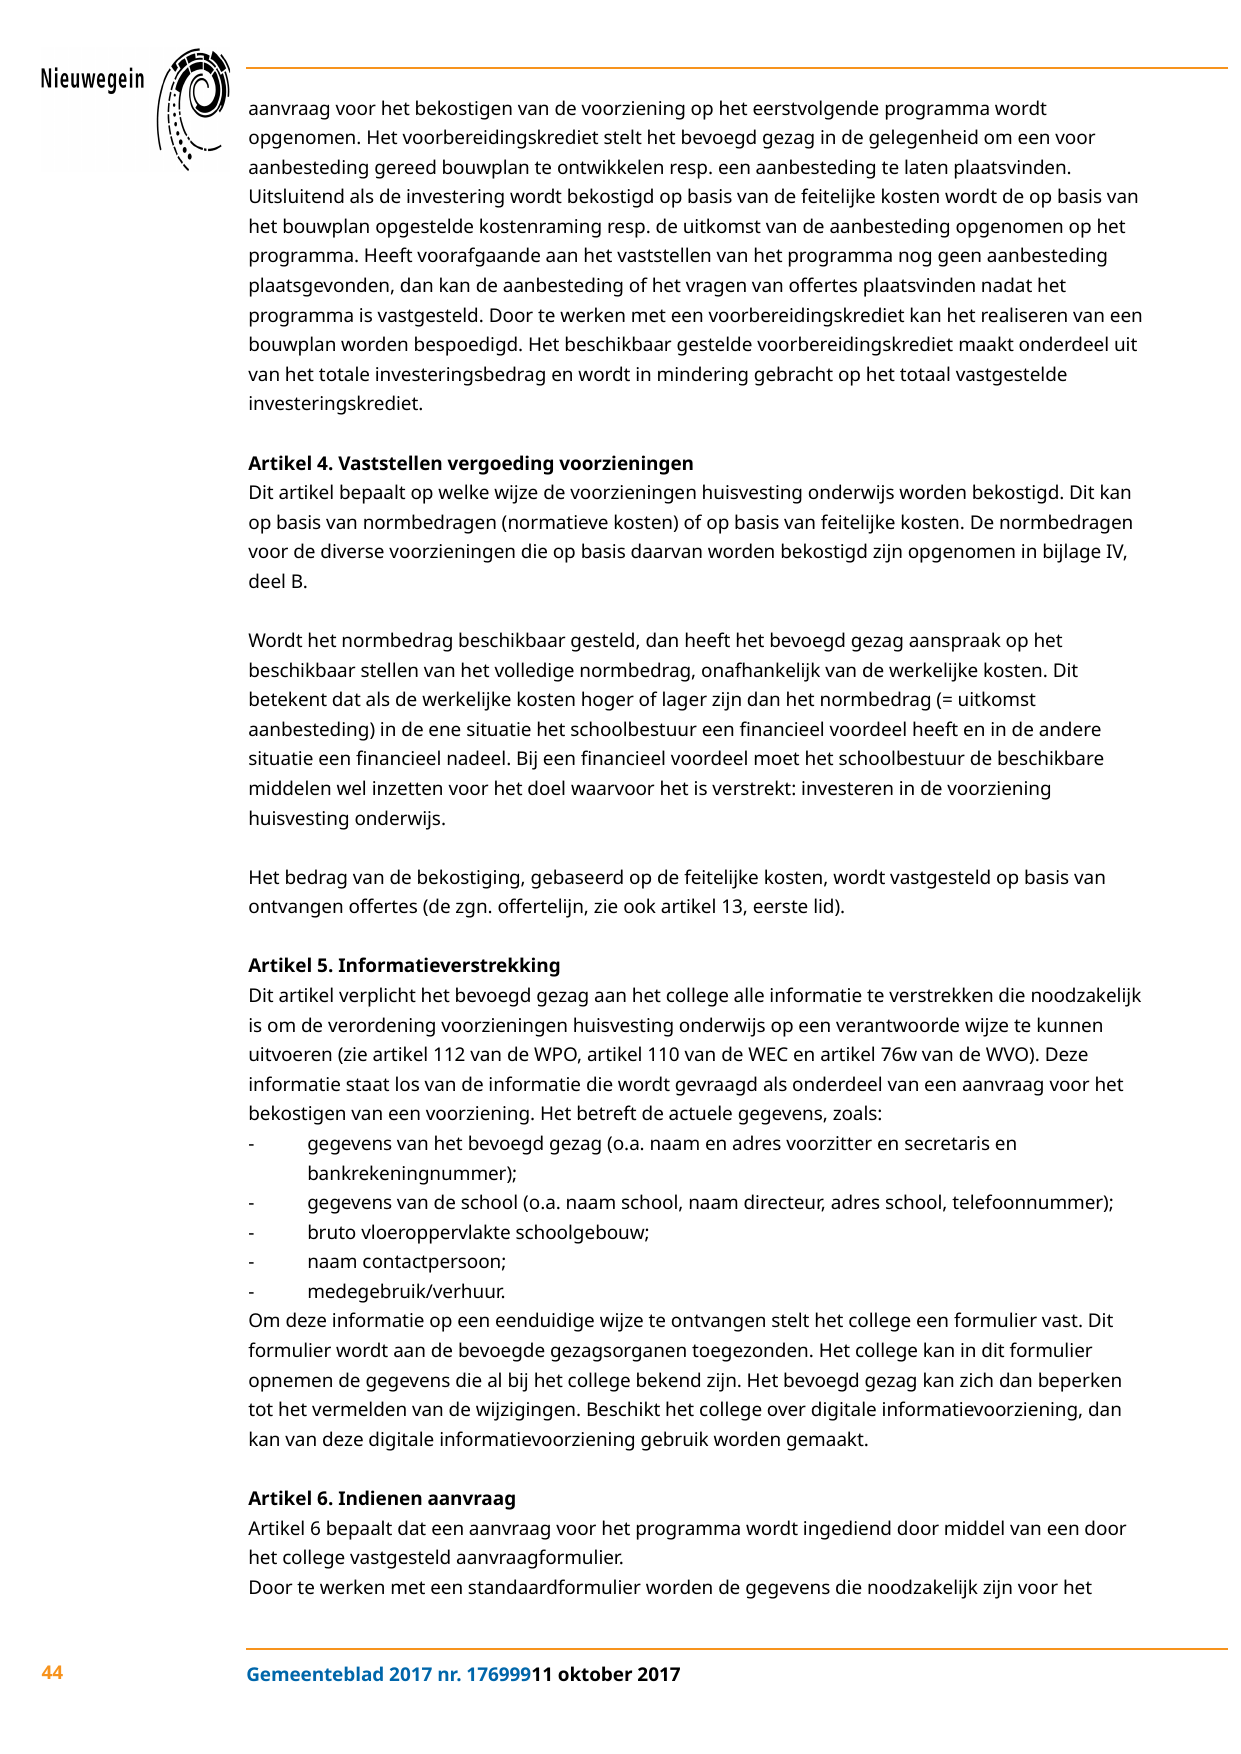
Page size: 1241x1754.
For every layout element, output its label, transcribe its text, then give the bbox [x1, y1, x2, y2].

text Dit artikel bepaalt op welke wijze de voorzieningen huisvesting onderwijs worden bekostigd. Dit kan op basis van normbedragen (normatieve kosten) of op basis van feitelijke kosten. De normbedragen voor de diverse voorzieningen die op basis daarvan worden bekostigd zijn opgenomen in bijlage IV, deel B. [248, 479, 1152, 594]
text Door te werken met een standaardformulier worden de gegevens die noodzakelijk zijn voor het [248, 1574, 1152, 1600]
list medegebruik/verhuur. [248, 1278, 1152, 1304]
text Het bedrag van de bekostiging, gebaseerd op de feitelijke kosten, wordt vastgesteld op basis van ontvangen offertes (de zgn. offertelijn, zie ook artikel 13, eerste lid). [248, 864, 1152, 919]
text Artikel 6 bepaalt dat een aanvraag voor het programma wordt ingediend door middel van een door het college vastgesteld aanvraagformulier. [248, 1515, 1152, 1570]
text Artikel 4. Vaststellen vergoeding voorzieningen [248, 450, 1152, 476]
text aanvraag voor het bekostigen van de voorziening op het eerstvolgende programma wordt opgenomen. Het voorbereidingskrediet stelt het bevoegd gezag in de gelegenheid om een voor aanbesteding gereed bouwplan te ontwikkelen resp. een aanbesteding te laten plaatsvinden. Uitsluitend als de investering wordt bekostigd op basis van de feitelijke kosten wordt de op basis van het bouwplan opgestelde kostenraming resp. de uitkomst van de aanbesteding opgenomen op het programma. Heeft voorafgaande aan het vaststellen van het programma nog geen aanbesteding plaatsgevonden, dan kan de aanbesteding of het vragen van offertes plaatsvinden nadat het programma is vastgesteld. Door te werken met een voorbereidingskrediet kan het realiseren van een bouwplan worden bespoedigd. Het beschikbaar gestelde voorbereidingskrediet maakt onderdeel uit van het totale investeringsbedrag en wordt in mindering gebracht op het totaal vastgestelde investeringskrediet. [248, 95, 1152, 416]
text Dit artikel verplicht het bevoegd gezag aan het college alle informatie te verstrekken die noodzakelijk is om de verordening voorzieningen huisvesting onderwijs op een verantwoorde wijze te kunnen uitvoeren (zie artikel 112 van de WPO, artikel 110 van de WEC en artikel 76w van de WVO). Deze informatie staat los van de informatie die wordt gevraagd als onderdeel van een aanvraag voor het bekostigen van een voorziening. Het betreft de actuele gegevens, zoals: [248, 982, 1152, 1126]
list bruto vloeroppervlakte schoolgebouw; [248, 1219, 1152, 1245]
list naam contactpersoon; [248, 1248, 1152, 1274]
list gegevens van de school (o.a. naam school, naam directeur, adres school, telefoonnummer); [248, 1189, 1152, 1215]
list gegevens van het bevoegd gezag (o.a. naam en adres voorzitter en secretaris en bankrekeningnummer); [248, 1130, 1152, 1186]
picture [41, 47, 231, 172]
text Om deze informatie op een eenduidige wijze te ontvangen stelt het college een formulier vast. Dit formulier wordt aan de bevoegde gezagsorganen toegezonden. Het college kan in dit formulier opnemen de gegevens die al bij het college bekend zijn. Het bevoegd gezag kan zich dan beperken tot het vermelden van de wijzigingen. Beschikt het college over digitale informatievoorziening, dan kan van deze digitale informatievoorziening gebruik worden gemaakt. [248, 1308, 1152, 1452]
text Artikel 5. Informatieverstrekking [248, 953, 1152, 978]
text Artikel 6. Indienen aanvraag [248, 1485, 1152, 1511]
text Wordt het normbedrag beschikbaar gesteld, dan heeft het bevoegd gezag aanspraak op het beschikbaar stellen van het volledige normbedrag, onafhankelijk van de werkelijke kosten. Dit betekent dat als de werkelijke kosten hoger of lager zijn dan het normbedrag (= uitkomst aanbesteding) in de ene situatie het schoolbestuur een financieel voordeel heeft en in de andere situatie een financieel nadeel. Bij een financieel voordeel moet het schoolbestuur de beschikbare middelen wel inzetten voor het doel waarvoor het is verstrekt: investeren in de voorziening huisvesting onderwijs. [248, 627, 1152, 831]
